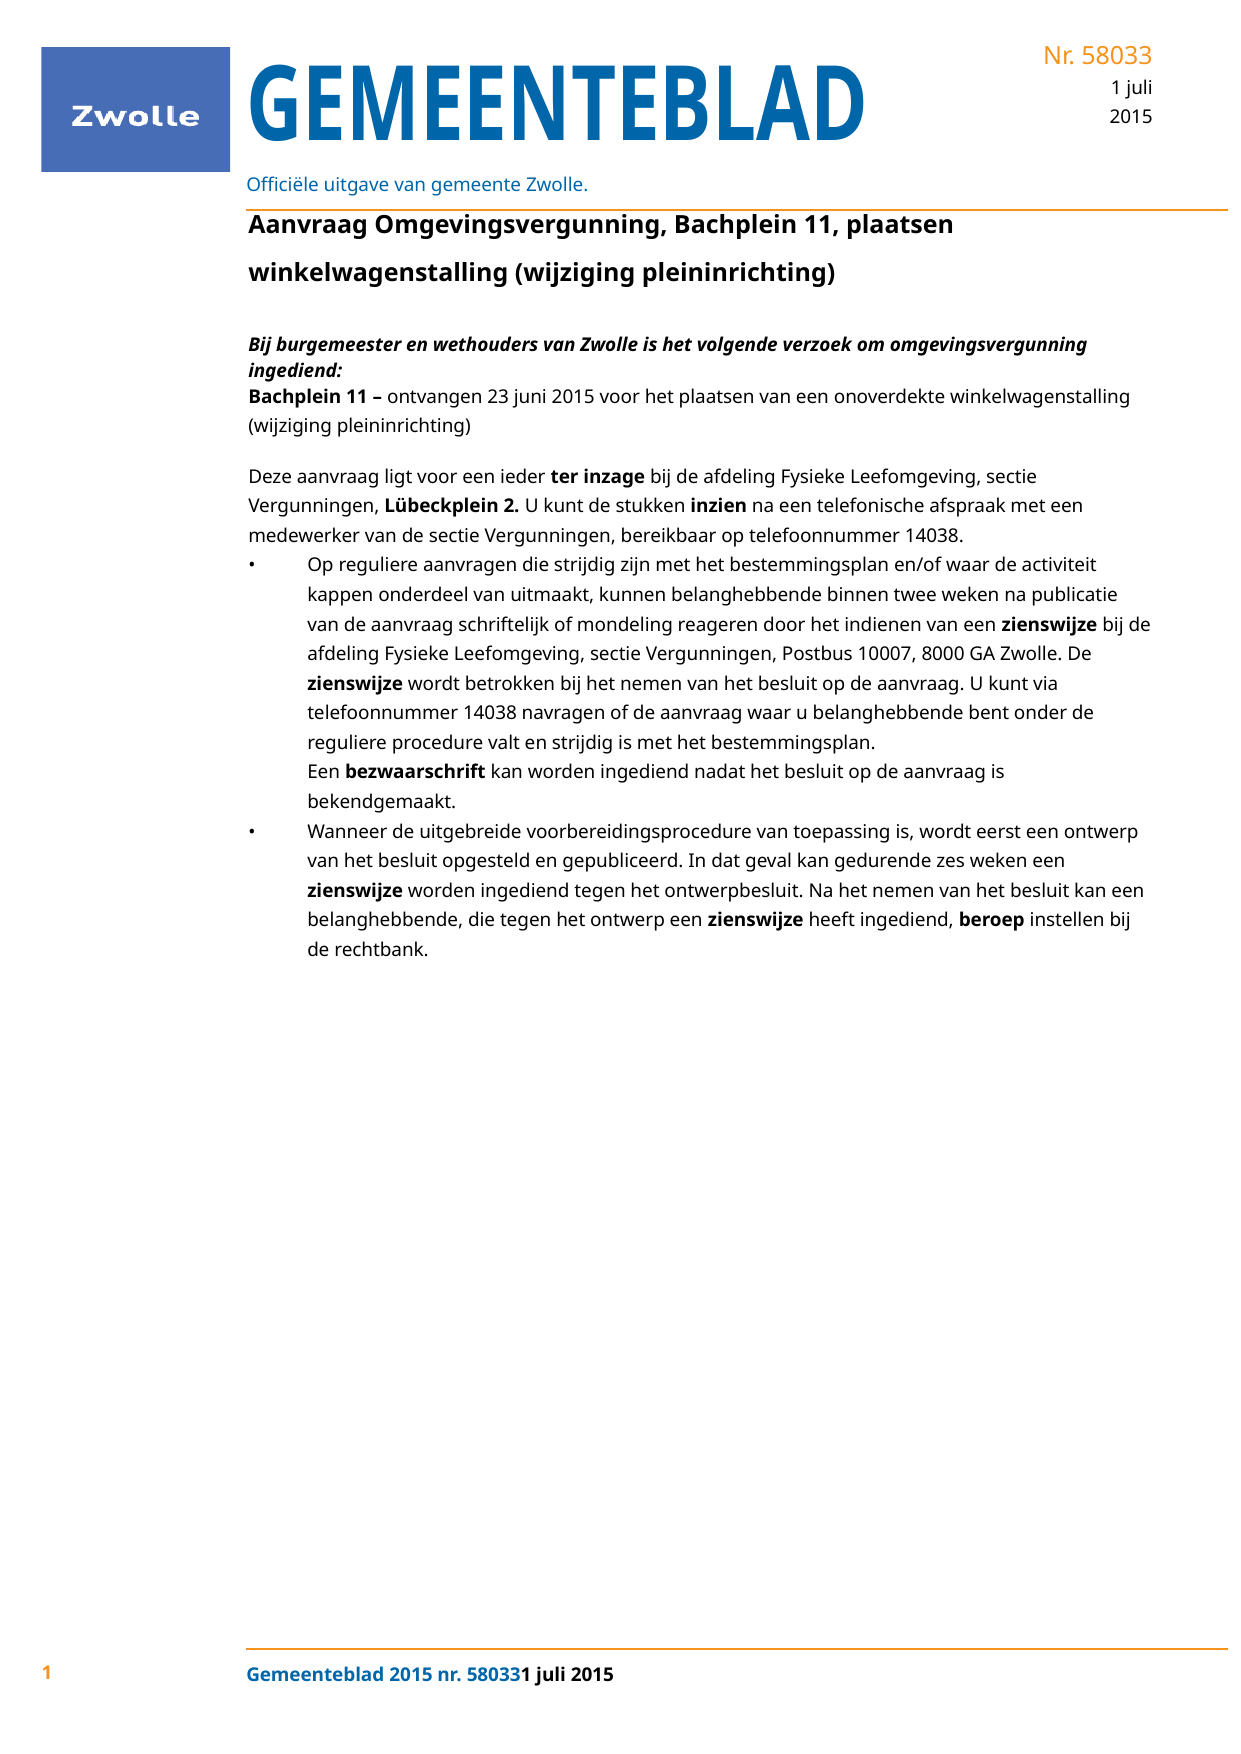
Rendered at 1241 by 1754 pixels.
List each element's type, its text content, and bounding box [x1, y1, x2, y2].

text Bij burgemeester en wethouders van Zwolle is het volgende verzoek om omgevingsvergunning ingediend: [248, 331, 1152, 383]
text Aanvraag Omgevingsvergunning, Bachplein 11, plaatsen winkelwagenstalling (wijziging pleininrichting) [248, 211, 1152, 288]
list Een bezwaarschrift kan worden ingediend nadat het besluit op de aanvraag is bekendgemaakt. [248, 759, 1152, 814]
list Op reguliere aanvragen die strijdig zijn met het bestemmingsplan en/of waar de activiteit kappen onderdeel van uitmaakt, kunnen belanghebbende binnen twee weken na publicatie van de aanvraag schriftelijk of mondeling reageren door het indienen van een zienswijze bij de afdeling Fysieke Leefomgeving, sectie Vergunningen, Postbus 10007, 8000 GA Zwolle. De zienswijze wordt betrokken bij het nemen van het besluit op de aanvraag. U kunt via telefoonnummer 14038 navragen of de aanvraag waar u belanghebbende bent onder de reguliere procedure valt en strijdig is met het bestemmingsplan. [248, 552, 1152, 755]
list Wanneer de uitgebreide voorbereidingsprocedure van toepassing is, wordt eerst een ontwerp van het besluit opgesteld en gepubliceerd. In dat geval kan gedurende zes weken een zienswijze worden ingediend tegen het ontwerpbesluit. Na het nemen van het besluit kan een belanghebbende, die tegen het ontwerp een zienswijze heeft ingediend, beroep instellen bij de rechtbank. [248, 818, 1152, 962]
text Deze aanvraag ligt voor een ieder ter inzage bij de afdeling Fysieke Leefomgeving, sectie Vergunningen, Lübeckplein 2. U kunt de stukken inzien na een telefonische afspraak met een medewerker van de sectie Vergunningen, bereikbaar op telefoonnummer 14038. [248, 463, 1152, 548]
text Bachplein 11 – ontvangen 23 juni 2015 voor het plaatsen van een onoverdekte winkelwagenstalling (wijziging pleininrichting) [248, 383, 1152, 438]
picture [41, 47, 231, 172]
